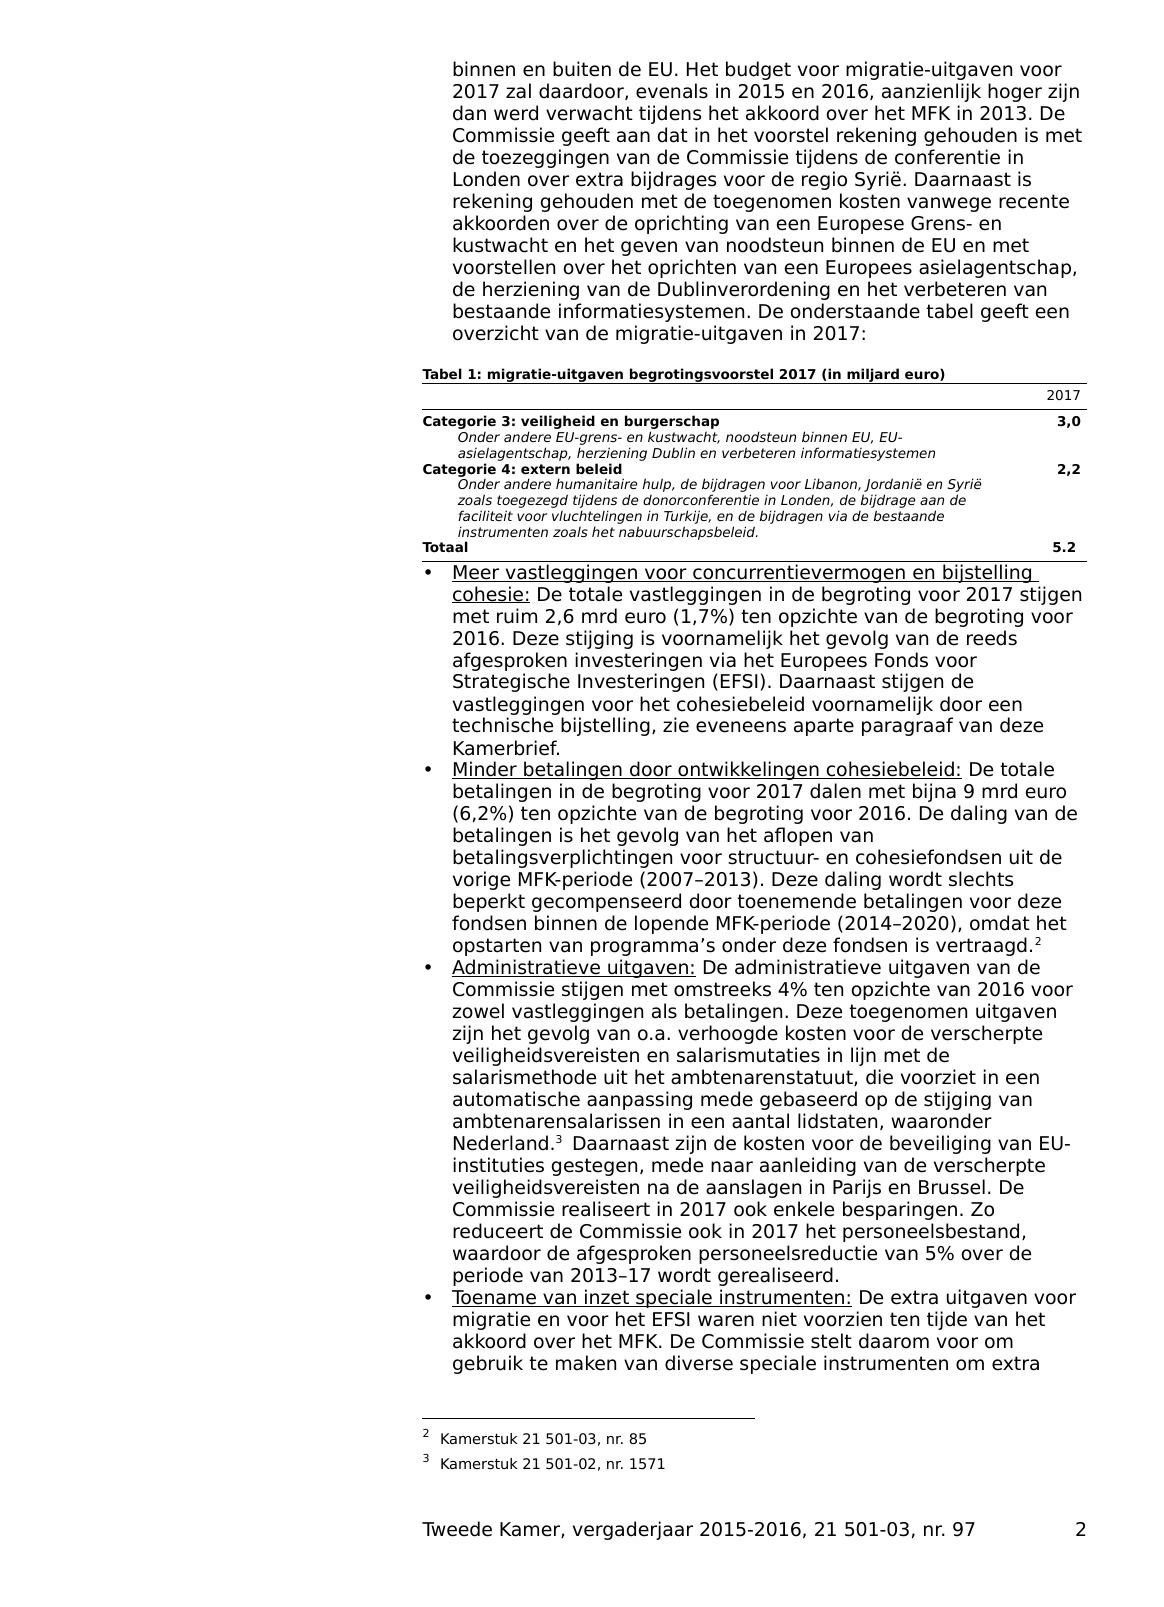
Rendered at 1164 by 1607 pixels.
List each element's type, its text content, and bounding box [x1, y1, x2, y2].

text Kamerstuk 21 501-03, nr. 85 [422, 1427, 1087, 1449]
table_cell [1013, 493, 1087, 509]
text • Toename van inzet speciale instrumenten: De extra uitgaven voor migratie en voor het EFSI waren niet voorzien ten tijde van het akkoord over het MFK. De Commissie stelt daarom voor om gebruik te maken van diverse speciale instrumenten om extra [422, 1287, 1087, 1375]
table_cell 2017 [1013, 384, 1087, 408]
text Kamerstuk 21 501-02, nr. 1571 [422, 1452, 1087, 1474]
text • Meer vastleggingen voor concurrentievermogen en bijstelling cohesie: De totale vastleggingen in de begroting voor 2017 stijgen met ruim 2,6 mrd euro (1,7%) ten opzichte van de begroting voor 2016. Deze stijging is voornamelijk het gevolg van de reeds afgesproken investeringen via het Europees Fonds voor Strategische Investeringen (EFSI). Daarnaast stijgen de vastleggingen voor het cohesiebeleid voornamelijk door een technische bijstelling, zie eveneens aparte paragraaf van deze Kamerbrief. [422, 562, 1087, 759]
table_cell [1013, 509, 1087, 540]
text • Minder betalingen door ontwikkelingen cohesiebeleid: De totale betalingen in de begroting voor 2017 dalen met bijna 9 mrd euro (6,2%) ten opzichte van de begroting voor 2016. De daling van de betalingen is het gevolg van het aflopen van betalingsverplichtingen voor structuur- en cohesiefondsen uit de vorige MFK-periode (2007–2013). Deze daling wordt slechts beperkt gecompenseerd door toenemende betalingen voor deze fondsen binnen de lopende MFK-periode (2014–2020), omdat het opstarten van programma’s onder deze fondsen is vertraagd. [422, 759, 1087, 957]
table_cell [422, 430, 452, 461]
table_cell [422, 384, 452, 408]
table_cell 2,2 [1013, 461, 1087, 477]
table_cell Categorie 3: veiligheid en burgerschap [422, 410, 1013, 430]
table_header Tabel 1: migratie-uitgaven begrotingsvoorstel 2017 (in miljard euro) [422, 367, 1087, 382]
table_cell Categorie 4: extern beleid [422, 461, 1013, 477]
table_cell [422, 477, 452, 540]
table_cell [1013, 430, 1087, 461]
text binnen en buiten de EU. Het budget voor migratie-uitgaven voor 2017 zal daardoor, evenals in 2015 en 2016, aanzienlijk hoger zijn dan werd verwacht tijdens het akkoord over het MFK in 2013. De Commissie geeft aan dat in het voorstel rekening gehouden is met de toezeggingen van de Commissie tijdens de conferentie in Londen over extra bijdrages voor de regio Syrië. Daarnaast is rekening gehouden met de toegenomen kosten vanwege recente akkoorden over de oprichting van een Europese Grens- en kustwacht en het geven van noodsteun binnen de EU en met voorstellen over het oprichten van een Europees asielagentschap, de herziening van de Dublinverordening en het verbeteren van bestaande informatiesystemen. De onderstaande tabel geeft een overzicht van de migratie-uitgaven in 2017: [422, 59, 1087, 345]
table_cell 5.2 [1013, 540, 1087, 561]
text • Administratieve uitgaven: De administratieve uitgaven van de Commissie stijgen met omstreeks 4% ten opzichte van 2016 voor zowel vastleggingen als betalingen. Deze toegenomen uitgaven zijn het gevolg van o.a. verhoogde kosten voor de verscherpte veiligheidsvereisten en salarismutaties in lijn met de salarismethode uit het ambtenarenstatuut, die voorziet in een automatische aanpassing mede gebaseerd op de stijging van ambtenarensalarissen in een aantal lidstaten, waaronder Nederland. Daarnaast zijn de kosten voor de beveiliging van EU-instituties gestegen, mede naar aanleiding van de verscherpte veiligheidsvereisten na de aanslagen in Parijs en Brussel. De Commissie realiseert in 2017 ook enkele besparingen. Zo reduceert de Commissie ook in 2017 het personeelsbestand, waardoor de afgesproken personeelsreductie van 5% over de periode van 2013–17 wordt gerealiseerd. [422, 957, 1087, 1287]
table_cell Onder andere EU-grens- en kustwacht, noodsteun binnen EU, EU- asielagentschap, herziening Dublin en verbeteren informatiesystemen [452, 430, 1013, 461]
table_cell 3,0 [1013, 410, 1087, 430]
table_cell Totaal [422, 540, 1013, 561]
table_cell [452, 384, 1013, 408]
table_cell Onder andere humanitaire hulp, de bijdragen voor Libanon, Jordanië en Syrië zoals toegezegd tijdens de donorconferentie in Londen, de bijdrage aan de faciliteit voor vluchtelingen in Turkije, en de bijdragen via de bestaande instrumenten zoals het nabuurschapsbeleid. [452, 477, 1013, 540]
table_cell [1013, 477, 1087, 493]
